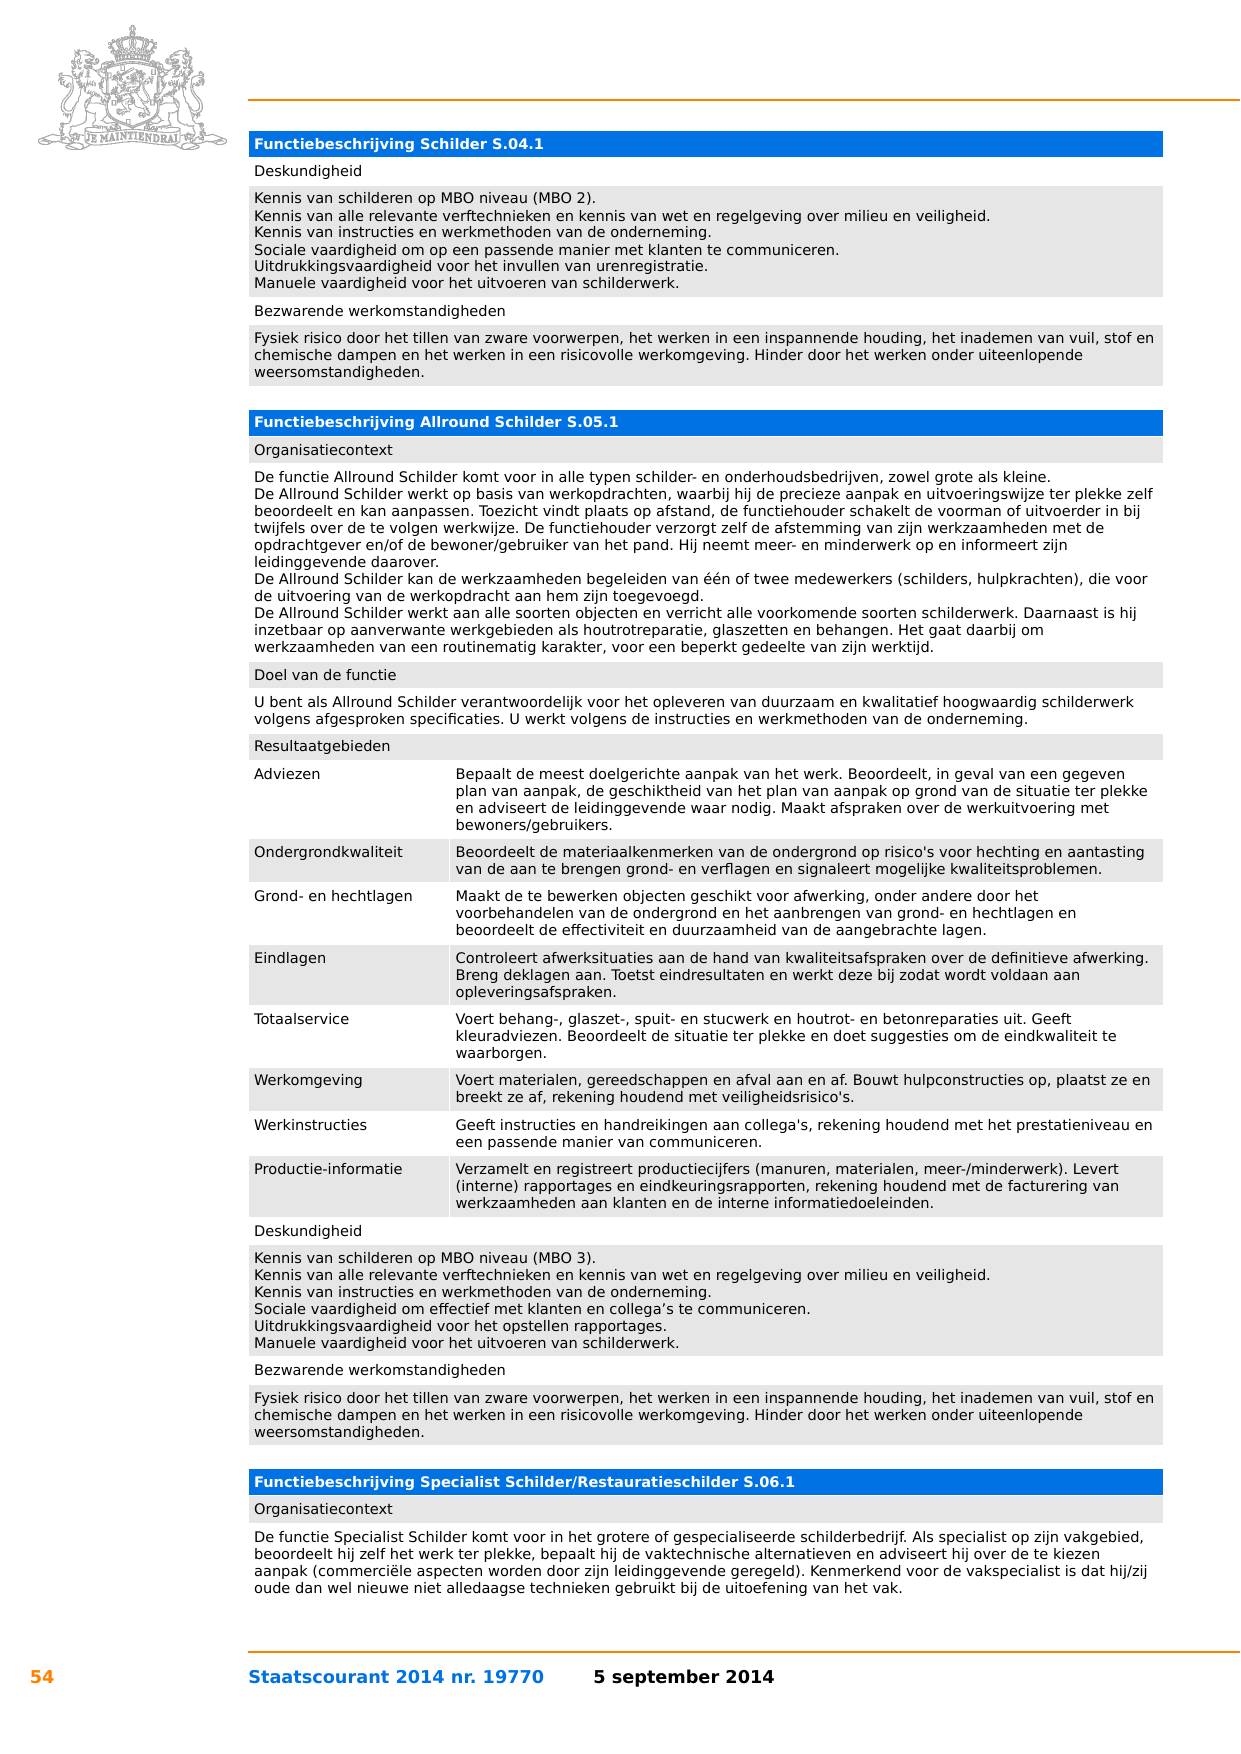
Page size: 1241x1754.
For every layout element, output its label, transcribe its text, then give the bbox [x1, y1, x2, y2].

table_cell Fysiek risico door het tillen van zware voorwerpen, het werken in een inspannende houding, het inademen van vuil, stof en chemische dampen en het werken in een risicovolle werkomgeving. Hinder door het werken onder uiteenlopende weersomstandigheden. [249, 1385, 1163, 1445]
picture [38, 25, 227, 150]
table_header Functiebeschrijving Allround Schilder S.05.1 [249, 410, 1163, 436]
table_cell Productie-informatie [249, 1156, 449, 1217]
table_cell Voert materialen, gereedschappen en afval aan en af. Bouwt hulpconstructies op, plaatst ze en breekt ze af, rekening houdend met veiligheidsrisico's. [450, 1068, 1163, 1111]
table_cell Kennis van schilderen op MBO niveau (MBO 3). Kennis van alle relevante verftechnieken en kennis van wet en regelgeving over milieu en veiligheid. Kennis van instructies en werkmethoden van de onderneming. Sociale vaardigheid om effectief met klanten en collega’s te communiceren. Uitdrukkingsvaardigheid voor het opstellen rapportages. Manuele vaardigheid voor het uitvoeren van schilderwerk. [249, 1245, 1163, 1356]
table_cell De functie Specialist Schilder komt voor in het grotere of gespecialiseerde schilderbedrijf. Als specialist op zijn vakgebied, beoordeelt hij zelf het werk ter plekke, bepaalt hij de vaktechnische alternatieven en adviseert hij over de te kiezen aanpak (commerciële aspecten worden door zijn leidinggevende geregeld). Kenmerkend voor de vakspecialist is dat hij/zij oude dan wel nieuwe niet alledaagse technieken gebruikt bij de uitoefening van het vak. [249, 1524, 1163, 1601]
table_cell Bezwarende werkomstandigheden [249, 1358, 1163, 1384]
table_cell Werkinstructies [249, 1112, 449, 1155]
table_cell Organisatiecontext [249, 437, 1163, 463]
table_cell U bent als Allround Schilder verantwoordelijk voor het opleveren van duurzaam en kwalitatief hoogwaardig schilderwerk volgens afgesproken specificaties. U werkt volgens de instructies en werkmethoden van de onderneming. [249, 689, 1163, 732]
table_cell Deskundigheid [249, 1218, 1163, 1244]
table_cell Geeft instructies en handreikingen aan collega's, rekening houdend met het prestatieniveau en een passende manier van communiceren. [450, 1112, 1163, 1155]
table_cell Fysiek risico door het tillen van zware voorwerpen, het werken in een inspannende houding, het inademen van vuil, stof en chemische dampen en het werken in een risicovolle werkomgeving. Hinder door het werken onder uiteenlopende weersomstandigheden. [249, 325, 1163, 386]
table_cell Eindlagen [249, 945, 449, 1005]
table_cell Maakt de te bewerken objecten geschikt voor afwerking, onder andere door het voorbehandelen van de ondergrond en het aanbrengen van grond- en hechtlagen en beoordeelt de effectiviteit en duurzaamheid van de aangebrachte lagen. [450, 884, 1163, 944]
table_cell Doel van de functie [249, 662, 1163, 688]
table_cell Kennis van schilderen op MBO niveau (MBO 2). Kennis van alle relevante verftechnieken en kennis van wet en regelgeving over milieu en veiligheid. Kennis van instructies en werkmethoden van de onderneming. Sociale vaardigheid om op een passende manier met klanten te communiceren. Uitdrukkingsvaardigheid voor het invullen van urenregistratie. Manuele vaardigheid voor het uitvoeren van schilderwerk. [249, 186, 1163, 297]
table_header Functiebeschrijving Schilder S.04.1 [249, 131, 1163, 157]
table_cell Voert behang-, glaszet-, spuit- en stucwerk en houtrot- en betonreparaties uit. Geeft kleuradviezen. Beoordeelt de situatie ter plekke en doet suggesties om de eindkwaliteit te waarborgen. [450, 1006, 1163, 1067]
table_cell Werkomgeving [249, 1068, 449, 1111]
table_header Functiebeschrijving Specialist Schilder/Restauratieschilder S.06.1 [249, 1469, 1163, 1495]
table_cell De functie Allround Schilder komt voor in alle typen schilder- en onderhoudsbedrijven, zowel grote als kleine. De Allround Schilder werkt op basis van werkopdrachten, waarbij hij de precieze aanpak en uitvoeringswijze ter plekke zelf beoordeelt en kan aanpassen. Toezicht vindt plaats op afstand, de functiehouder schakelt de voorman of uitvoerder in bij twijfels over de te volgen werkwijze. De functiehouder verzorgt zelf de afstemming van zijn werkzaamheden met de opdrachtgever en/of de bewoner/gebruiker van het pand. Hij neemt meer- en minderwerk op en informeert zijn leidinggevende daarover. De Allround Schilder kan de werkzaamheden begeleiden van één of twee medewerkers (schilders, hulpkrachten), die voor de uitvoering van de werkopdracht aan hem zijn toegevoegd. De Allround Schilder werkt aan alle soorten objecten en verricht alle voorkomende soorten schilderwerk. Daarnaast is hij inzetbaar op aanverwante werkgebieden als houtrotreparatie, glaszetten en behangen. Het gaat daarbij om werkzaamheden van een routinematig karakter, voor een beperkt gedeelte van zijn werktijd. [249, 465, 1163, 661]
table_cell Bepaalt de meest doelgerichte aanpak van het werk. Beoordeelt, in geval van een gegeven plan van aanpak, de geschiktheid van het plan van aanpak op grond van de situatie ter plekke en adviseert de leidinggevende waar nodig. Maakt afspraken over de werkuitvoering met bewoners/gebruikers. [450, 761, 1163, 838]
table_cell Adviezen [249, 761, 449, 838]
table_cell Ondergrondkwaliteit [249, 839, 449, 882]
table_cell Grond- en hechtlagen [249, 884, 449, 944]
table_cell Totaalservice [249, 1006, 449, 1067]
table_cell Deskundigheid [249, 158, 1163, 185]
table_cell Resultaatgebieden [249, 734, 1163, 760]
table_cell Bezwarende werkomstandigheden [249, 298, 1163, 324]
table_cell Beoordeelt de materiaalkenmerken van de ondergrond op risico's voor hechting en aantasting van de aan te brengen grond- en verflagen en signaleert mogelijke kwaliteitsproblemen. [450, 839, 1163, 882]
table_cell Verzamelt en registreert productiecijfers (manuren, materialen, meer-/minderwerk). Levert (interne) rapportages en eindkeuringsrapporten, rekening houdend met de facturering van werkzaamheden aan klanten en de interne informatiedoeleinden. [450, 1156, 1163, 1217]
table_cell Organisatiecontext [249, 1496, 1163, 1523]
table_cell Controleert afwerksituaties aan de hand van kwaliteitsafspraken over de definitieve afwerking. Breng deklagen aan. Toetst eindresultaten en werkt deze bij zodat wordt voldaan aan opleveringsafspraken. [450, 945, 1163, 1005]
